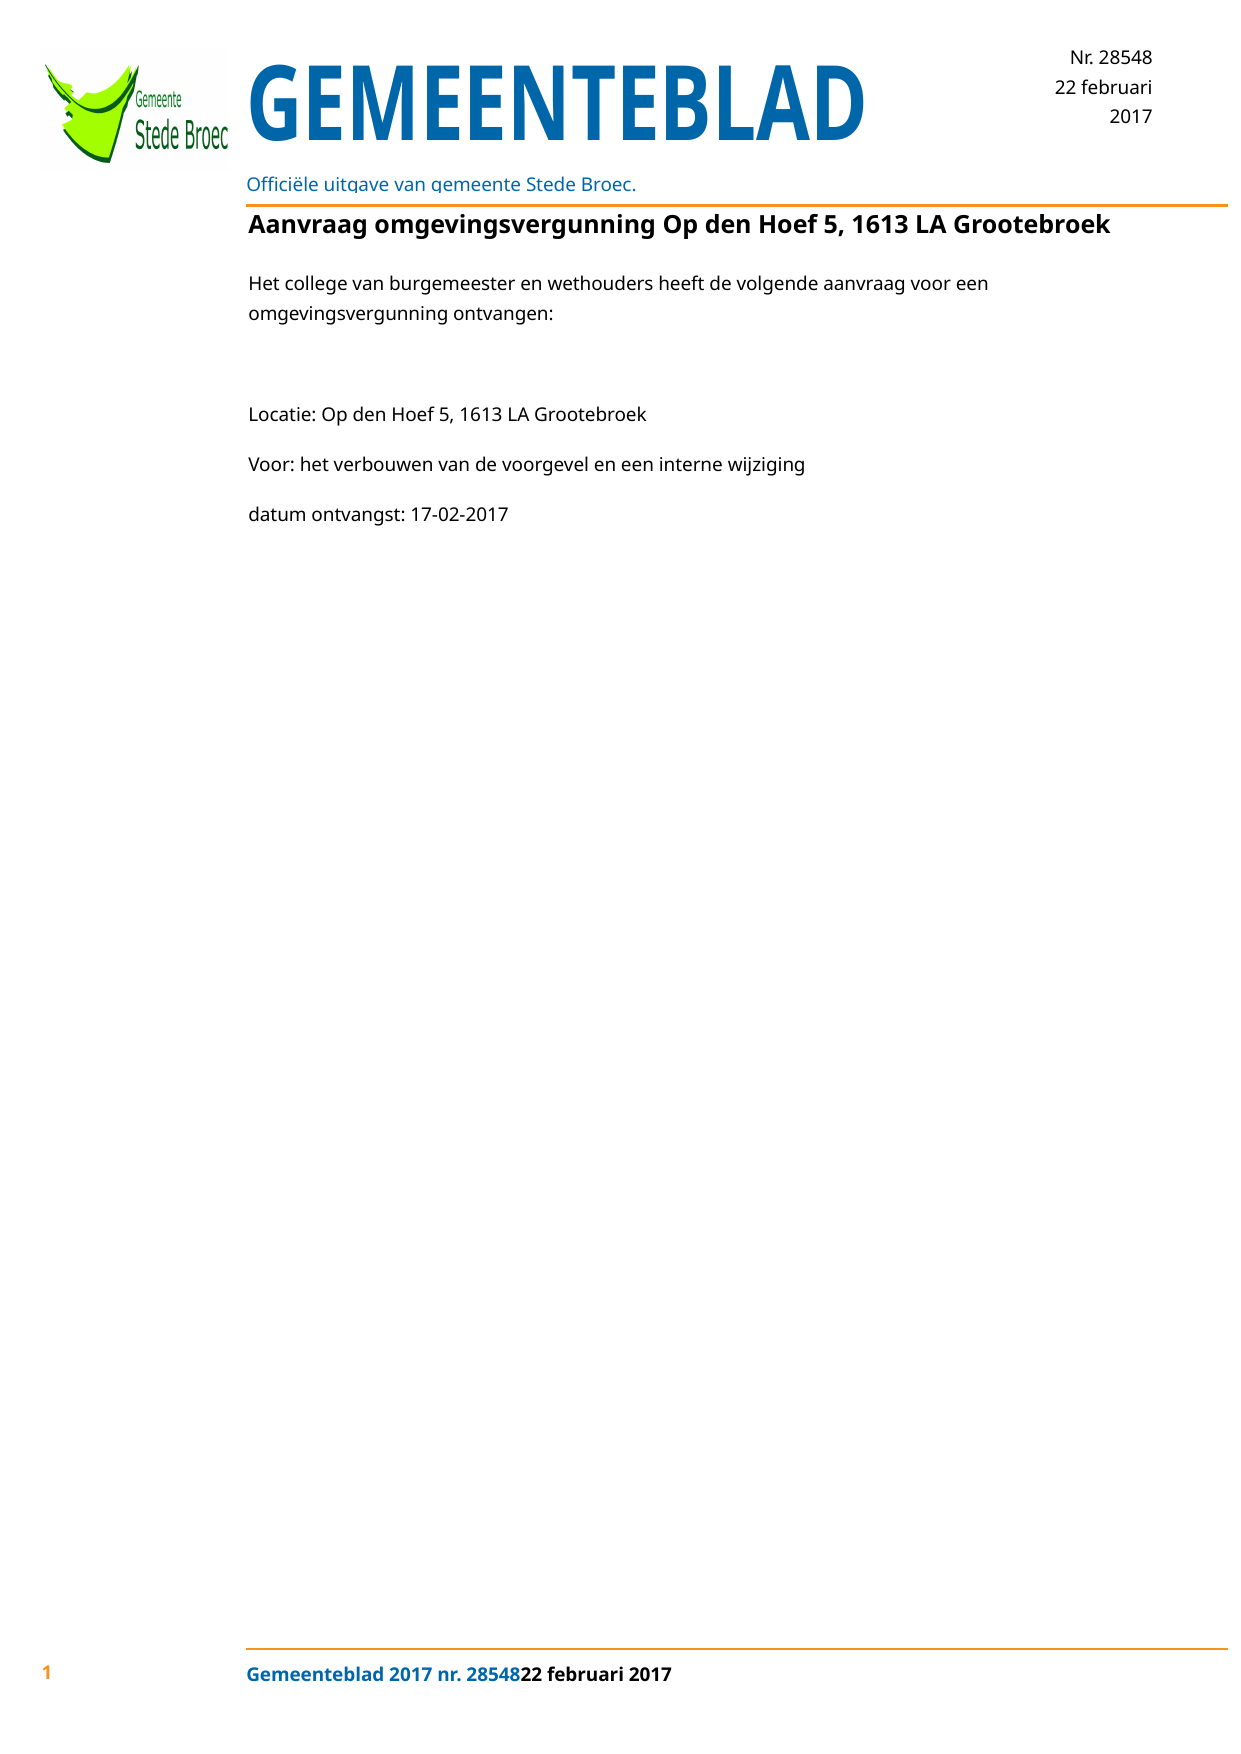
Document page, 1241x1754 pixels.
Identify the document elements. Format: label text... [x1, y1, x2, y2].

text datum ontvangst: 17-02-2017 [248, 502, 1152, 527]
text Aanvraag omgevingsvergunning Op den Hoef 5, 1613 LA Grootebroek [248, 207, 1152, 241]
text Het college van burgemeester en wethouders heeft de volgende aanvraag voor een omgevingsvergunning ontvangen: [248, 270, 1152, 326]
picture [41, 47, 231, 172]
text Voor: het verbouwen van de voorgevel en een interne wijziging [248, 451, 1152, 477]
text Locatie: Op den Hoef 5, 1613 LA Grootebroek [248, 401, 1152, 426]
